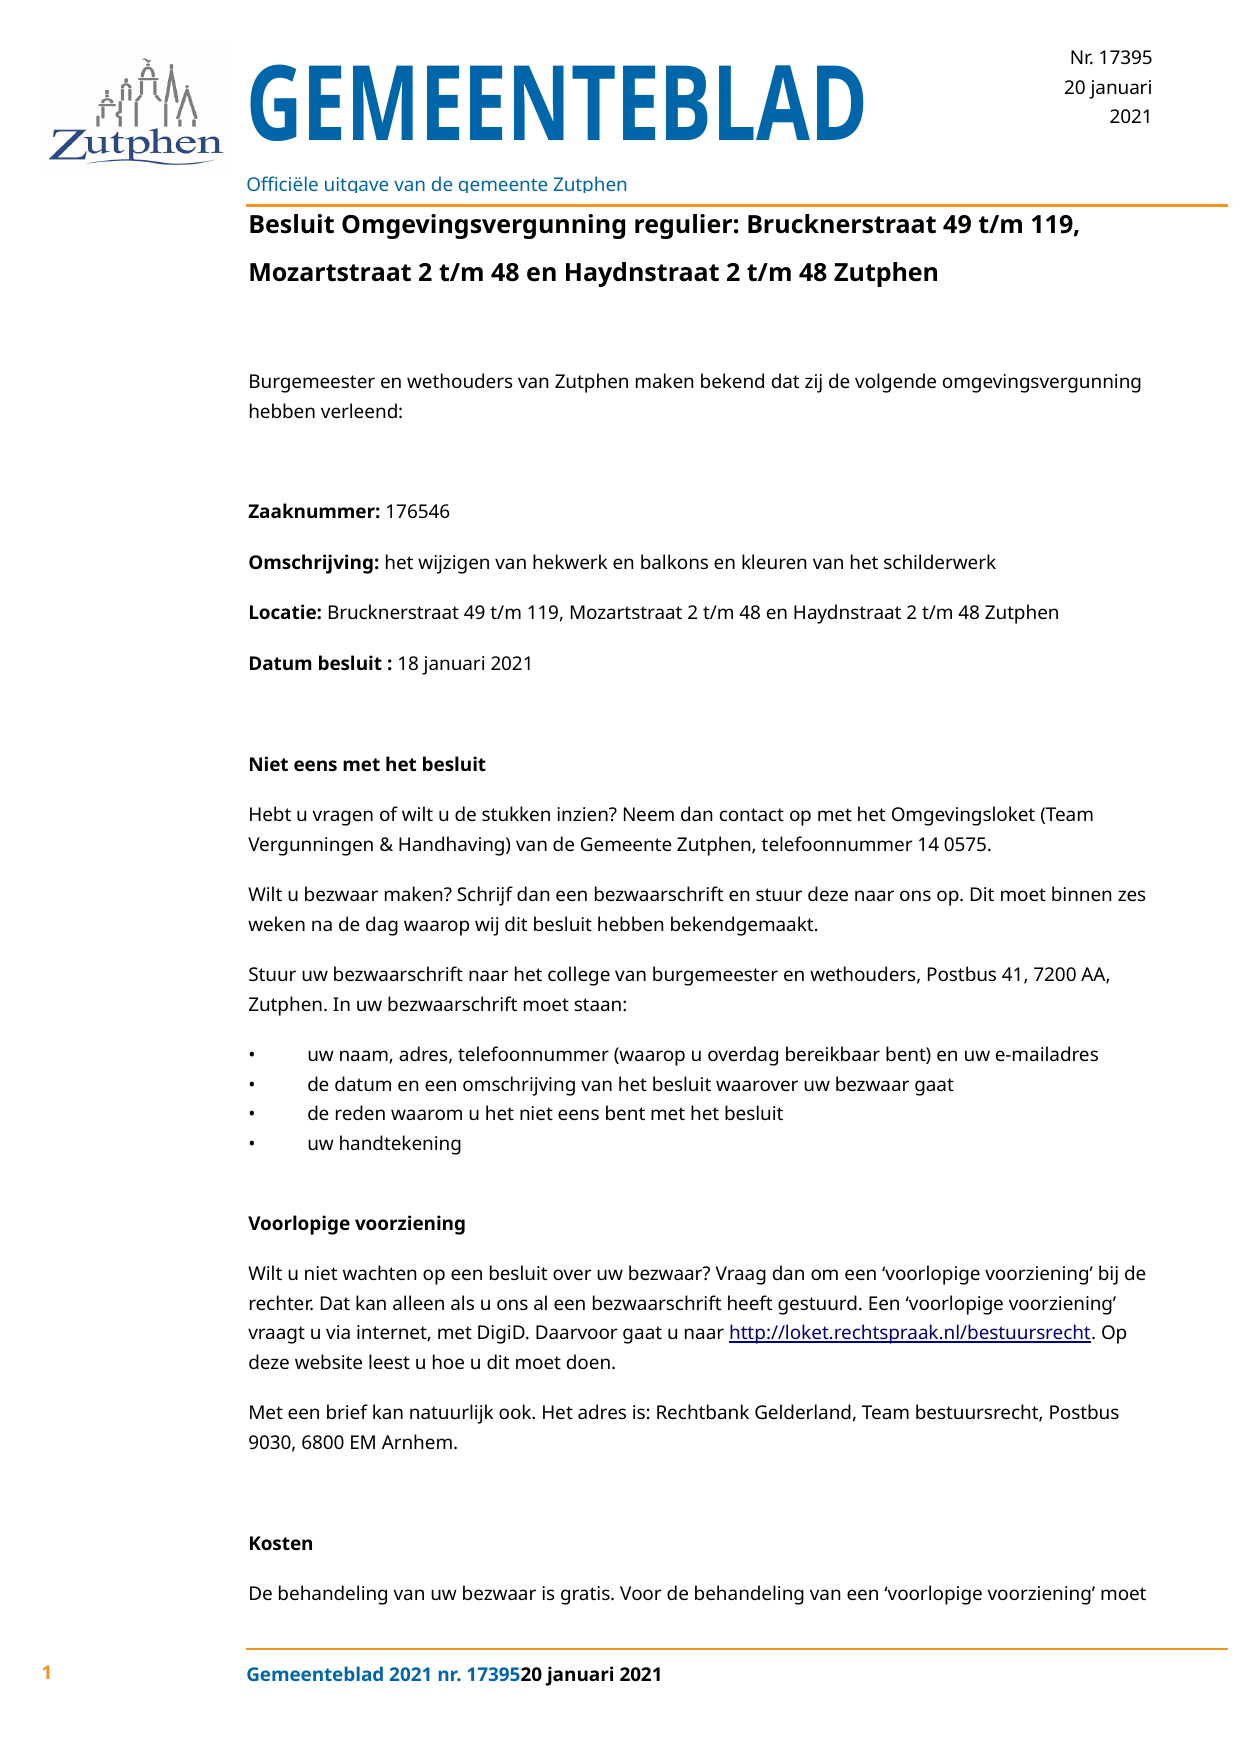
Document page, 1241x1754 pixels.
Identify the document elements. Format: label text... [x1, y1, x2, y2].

text Hebt u vragen of wilt u de stukken inzien? Neem dan contact op met het Omgevingsloket (Team Vergunningen & Handhaving) van de Gemeente Zutphen, telefoonnummer 14 0575. [248, 801, 1152, 857]
text Stuur uw bezwaarschrift naar het college van burgemeester en wethouders, Postbus 41, 7200 AA, Zutphen. In uw bezwaarschrift moet staan: [248, 961, 1152, 1017]
text Kosten [248, 1530, 1152, 1556]
text Datum besluit : 18 januari 2021 [248, 650, 1152, 676]
text De behandeling van uw bezwaar is gratis. Voor de behandeling van een ‘voorlopige voorziening’ moet [248, 1580, 1152, 1606]
text Omschrijving: het wijzigen van hekwerk en balkons en kleuren van het schilderwerk [248, 549, 1152, 575]
text Burgemeester en wethouders van Zutphen maken bekend dat zij de volgende omgevingsvergunning hebben verleend: [248, 368, 1152, 424]
text Locatie: Brucknerstraat 49 t/m 119, Mozartstraat 2 t/m 48 en Haydnstraat 2 t/m 48 Zutphen [248, 599, 1152, 625]
text Voorlopige voorziening [248, 1210, 1152, 1236]
picture [41, 47, 231, 172]
text Niet eens met het besluit [248, 751, 1152, 777]
list de datum en een omschrijving van het besluit waarover uw bezwaar gaat [248, 1071, 1152, 1097]
text Wilt u niet wachten op een besluit over uw bezwaar? Vraag dan om een ‘voorlopige voorziening’ bij de rechter. Dat kan alleen als u ons al een bezwaarschrift heeft gestuurd. Een ‘voorlopige voorziening’ vraagt u via internet, met DigiD. Daarvoor gaat u naar http://loket.rechtspraak.nl/bestuursrecht. Op deze website leest u hoe u dit moet doen. [248, 1260, 1152, 1375]
list uw naam, adres, telefoonnummer (waarop u overdag bereikbaar bent) en uw e-mailadres [248, 1041, 1152, 1067]
text Wilt u bezwaar maken? Schrijf dan een bezwaarschrift en stuur deze naar ons op. Dit moet binnen zes weken na de dag waarop wij dit besluit hebben bekendgemaakt. [248, 881, 1152, 937]
text Met een brief kan natuurlijk ook. Het adres is: Rechtbank Gelderland, Team bestuursrecht, Postbus 9030, 6800 EM Arnhem. [248, 1399, 1152, 1455]
text Zaaknummer: 176546 [248, 499, 1152, 524]
list uw handtekening [248, 1130, 1152, 1156]
text Besluit Omgevingsvergunning regulier: Brucknerstraat 49 t/m 119, Mozartstraat 2 t/m 48 en Haydnstraat 2 t/m 48 Zutphen [248, 207, 1152, 288]
list de reden waarom u het niet eens bent met het besluit [248, 1100, 1152, 1126]
